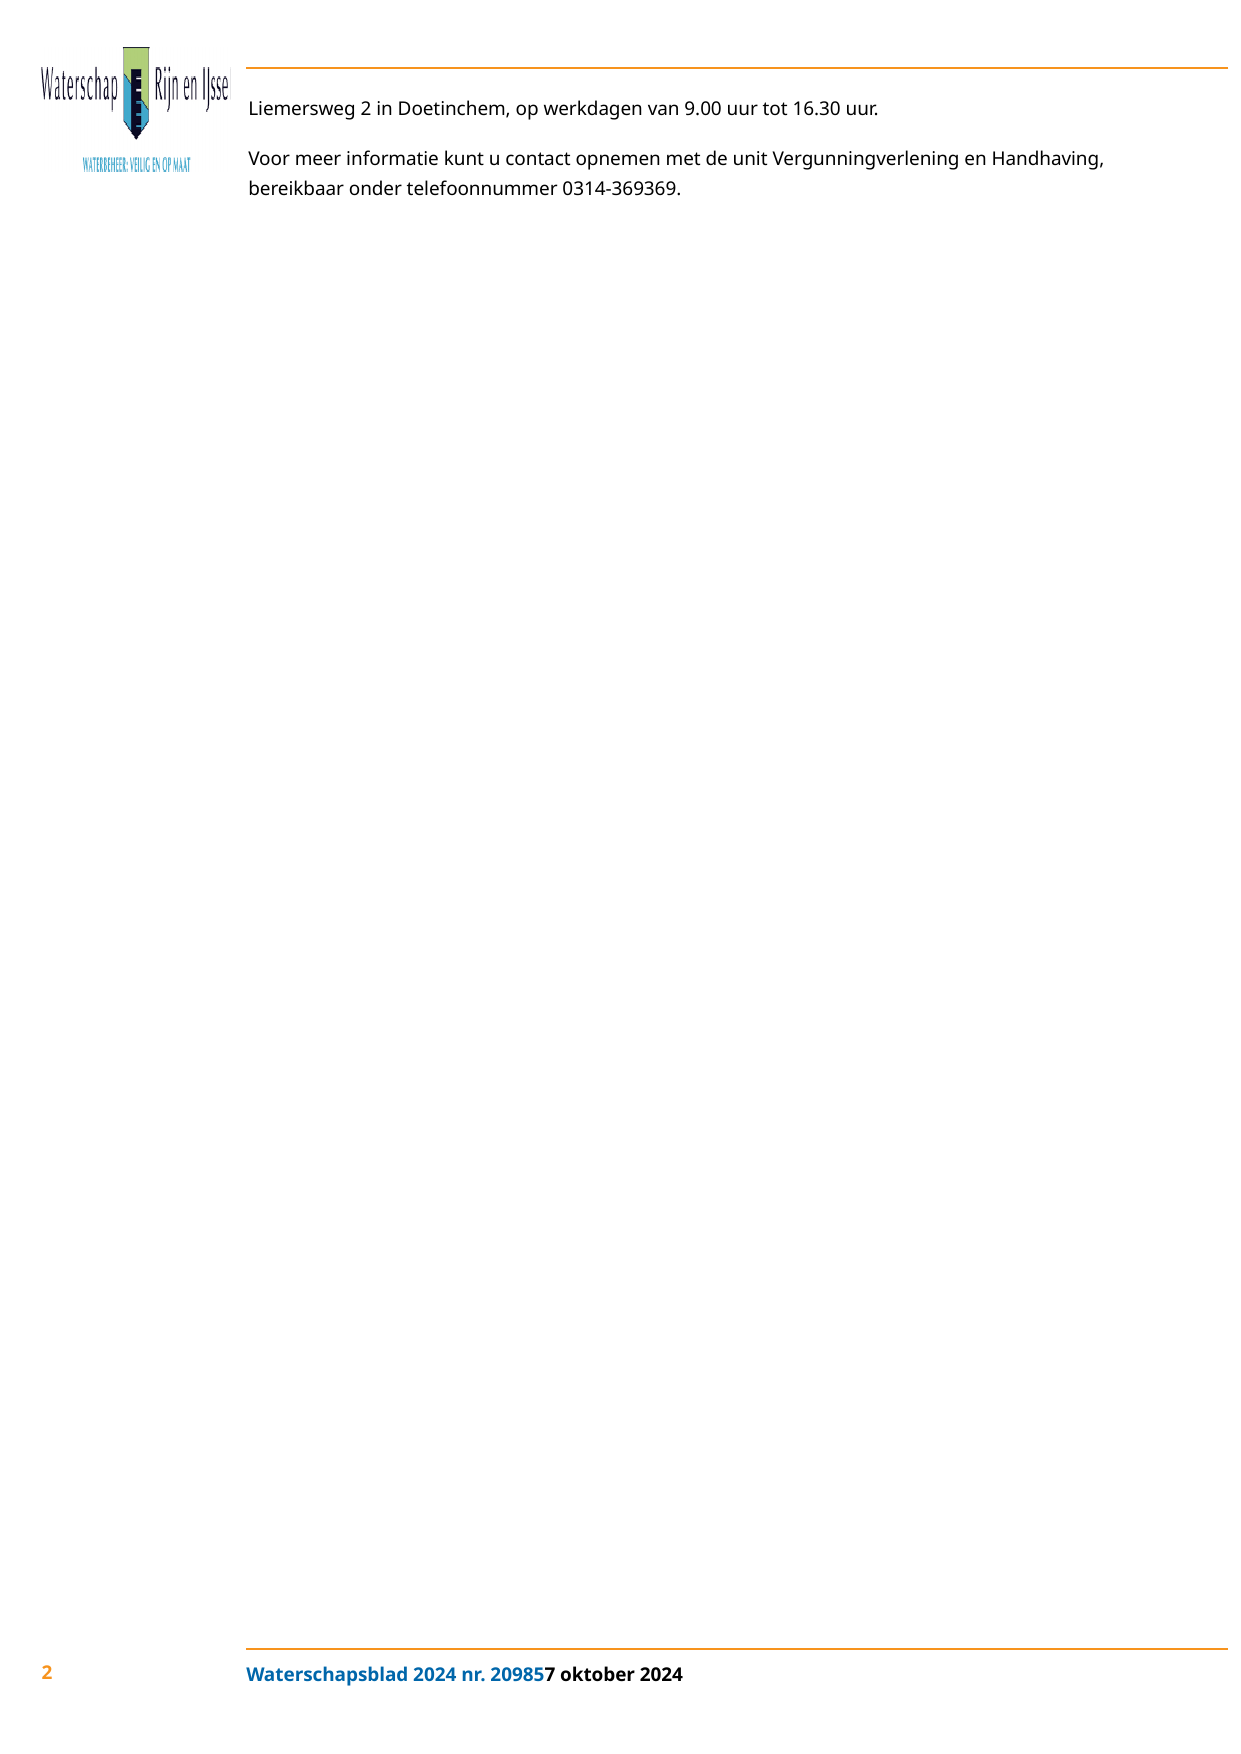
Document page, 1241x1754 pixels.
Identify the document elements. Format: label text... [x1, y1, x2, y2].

picture [41, 47, 231, 172]
text Voor meer informatie kunt u contact opnemen met de unit Vergunningverlening en Handhaving, bereikbaar onder telefoonnummer 0314-369369. [248, 145, 1152, 201]
text Liemersweg 2 in Doetinchem, op werkdagen van 9.00 uur tot 16.30 uur. [248, 95, 1152, 121]
